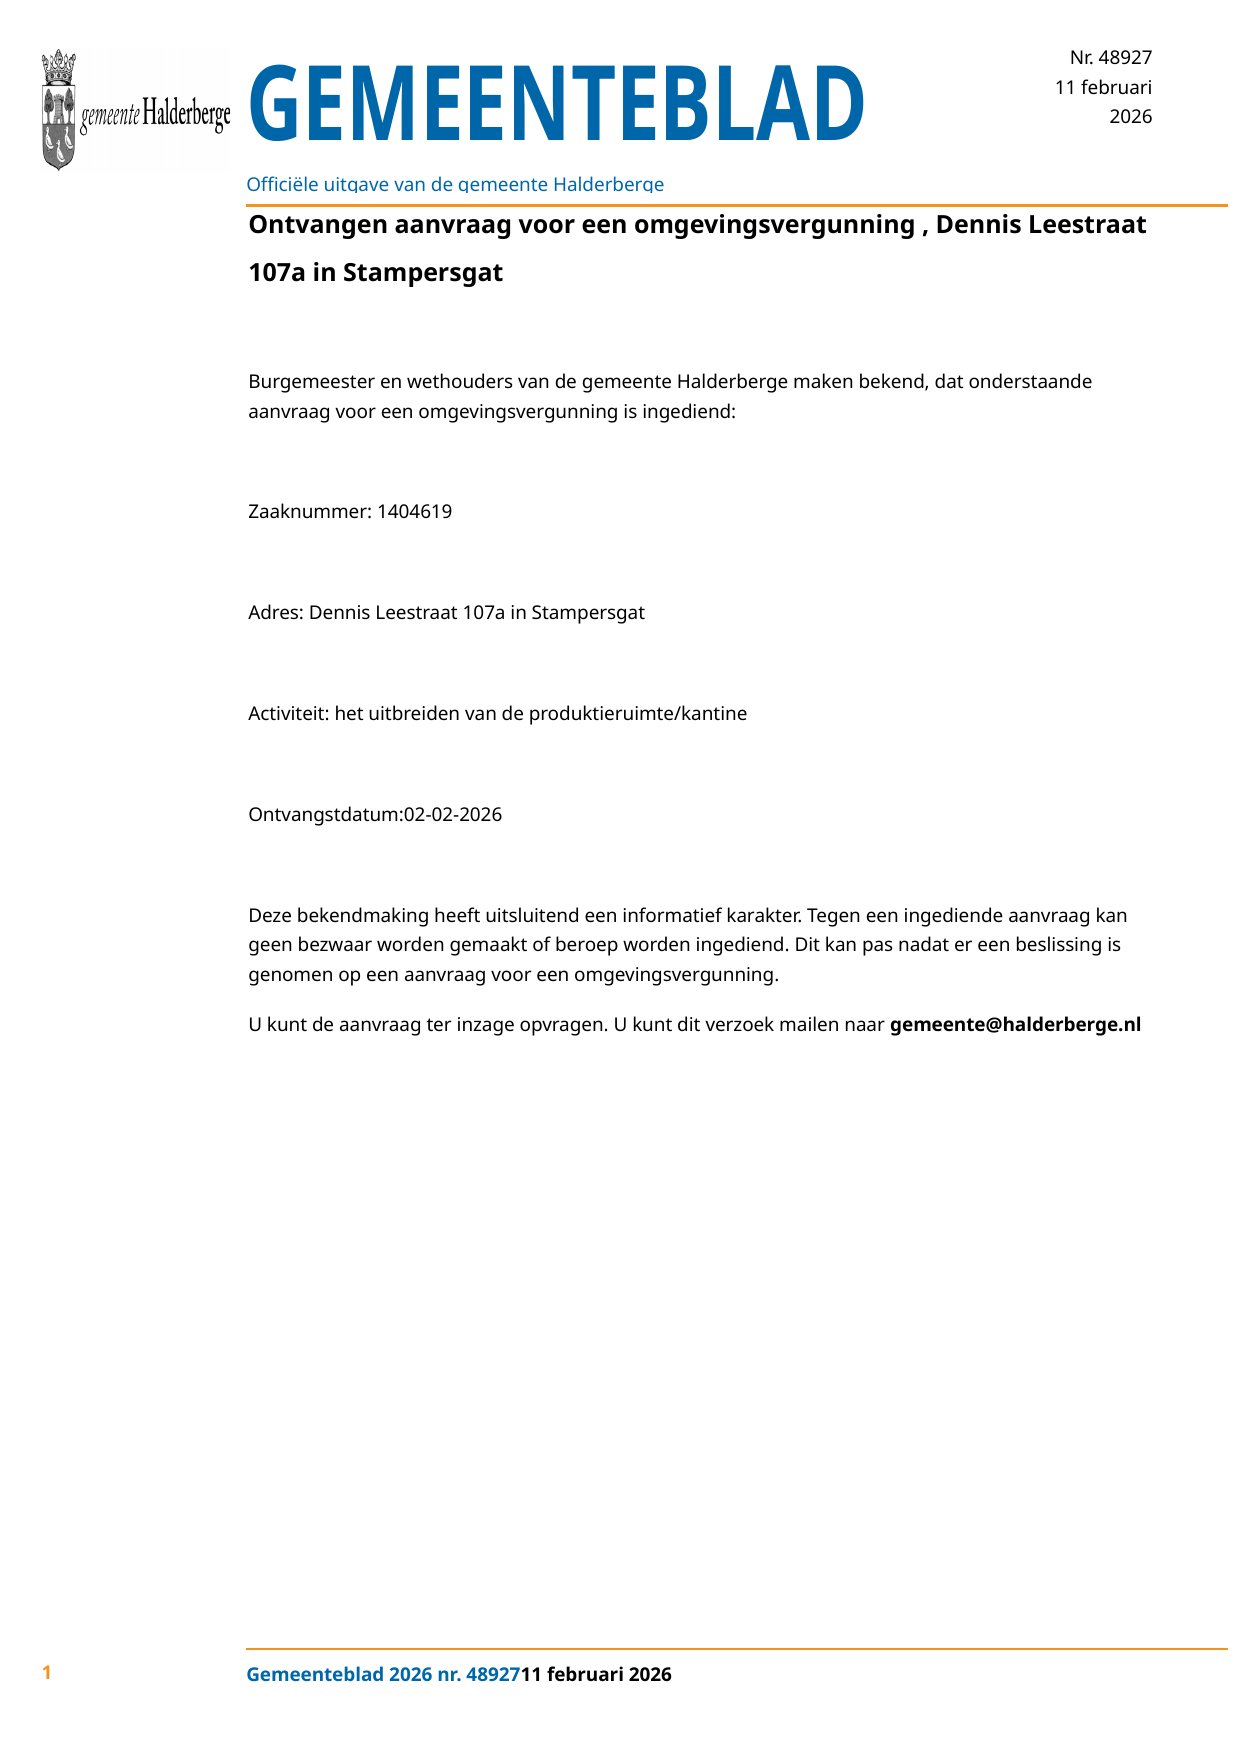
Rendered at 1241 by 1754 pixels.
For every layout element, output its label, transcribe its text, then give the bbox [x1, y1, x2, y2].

text Activiteit: het uitbreiden van de produktieruimte/kantine [248, 700, 1152, 726]
text Ontvangstdatum:02-02-2026 [248, 801, 1152, 827]
text Burgemeester en wethouders van de gemeente Halderberge maken bekend, dat onderstaande aanvraag voor een omgevingsvergunning is ingediend: [248, 368, 1152, 424]
text Adres: Dennis Leestraat 107a in Stampersgat [248, 599, 1152, 625]
text Deze bekendmaking heeft uitsluitend een informatief karakter. Tegen een ingediende aanvraag kan geen bezwaar worden gemaakt of beroep worden ingediend. Dit kan pas nadat er een beslissing is genomen op een aanvraag voor een omgevingsvergunning. [248, 902, 1152, 987]
text Ontvangen aanvraag voor een omgevingsvergunning , Dennis Leestraat 107a in Stampersgat [248, 207, 1152, 288]
text U kunt de aanvraag ter inzage opvragen. U kunt dit verzoek mailen naar gemeente@halderberge.nl [248, 1012, 1152, 1037]
text Zaaknummer: 1404619 [248, 499, 1152, 524]
picture [41, 47, 231, 172]
